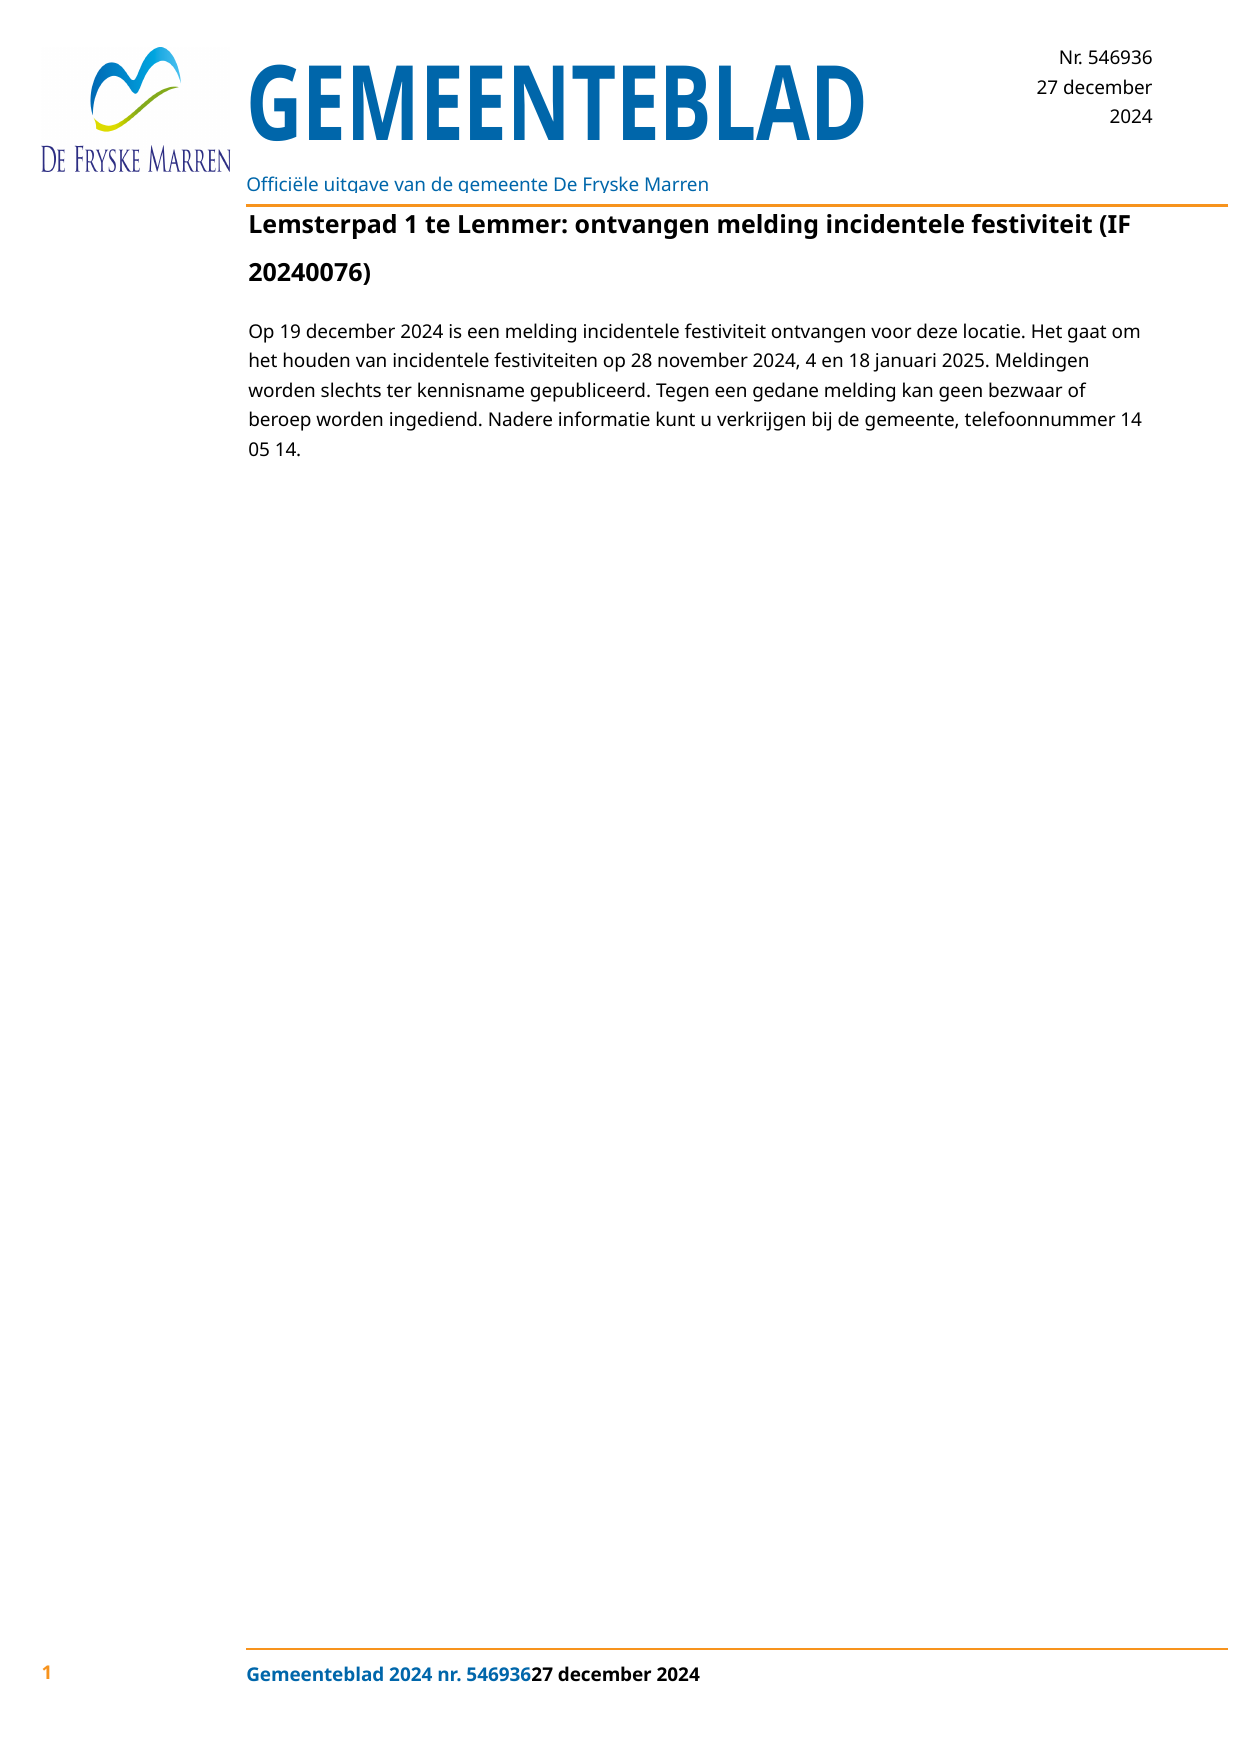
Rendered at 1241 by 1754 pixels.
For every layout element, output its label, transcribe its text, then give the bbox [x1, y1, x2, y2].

picture [41, 47, 231, 172]
text Lemsterpad 1 te Lemmer: ontvangen melding incidentele festiviteit (IF 20240076) [248, 207, 1152, 288]
text Op 19 december 2024 is een melding incidentele festiviteit ontvangen voor deze locatie. Het gaat om het houden van incidentele festiviteiten op 28 november 2024, 4 en 18 januari 2025. Meldingen worden slechts ter kennisname gepubliceerd. Tegen een gedane melding kan geen bezwaar of beroep worden ingediend. Nadere informatie kunt u verkrijgen bij de gemeente, telefoonnummer 14 05 14. [248, 318, 1152, 462]
